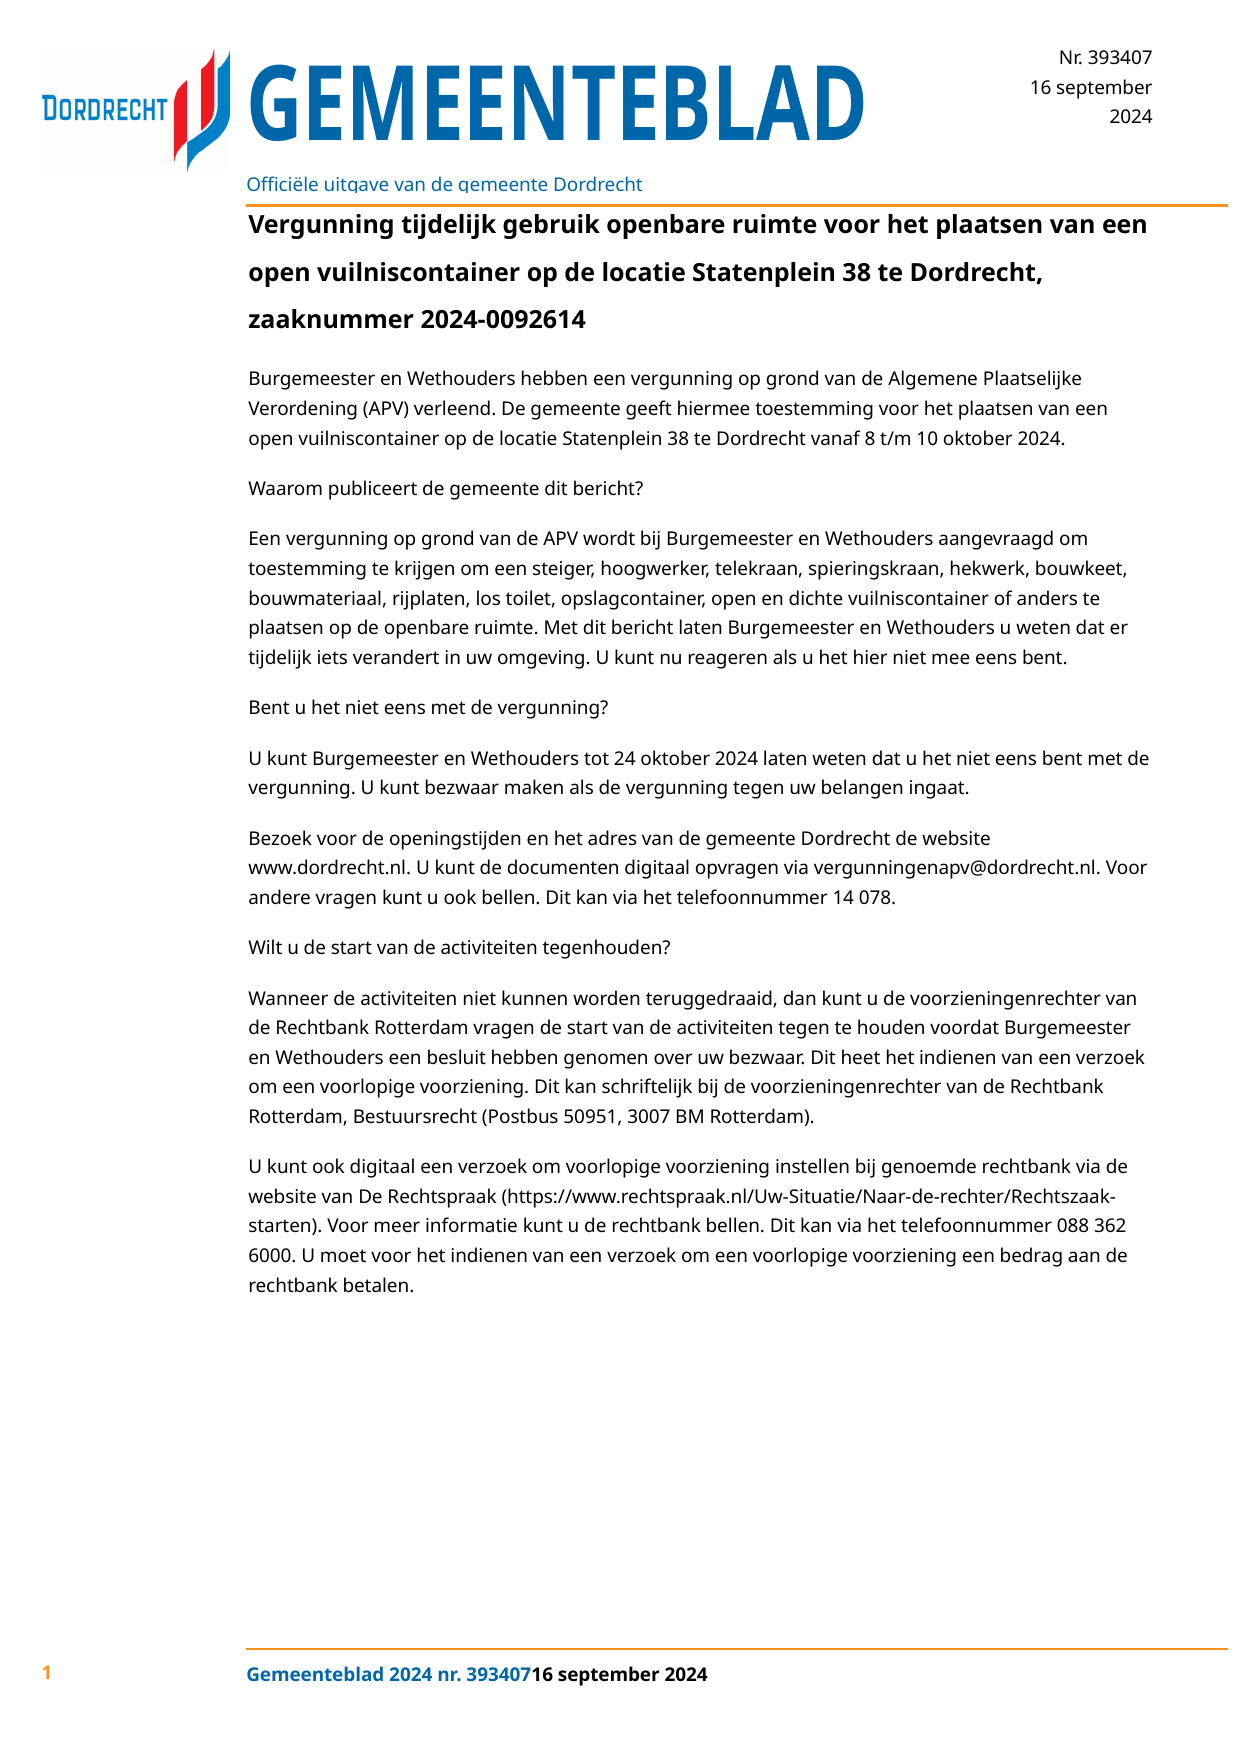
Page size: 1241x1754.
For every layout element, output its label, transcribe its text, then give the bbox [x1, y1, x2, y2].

text Burgemeester en Wethouders hebben een vergunning op grond van de Algemene Plaatselijke Verordening (APV) verleend. De gemeente geeft hiermee toestemming voor het plaatsen van een open vuilniscontainer op de locatie Statenplein 38 te Dordrecht vanaf 8 t/m 10 oktober 2024. [248, 366, 1152, 450]
text Wanneer de activiteiten niet kunnen worden teruggedraaid, dan kunt u de voorzieningenrechter van de Rechtbank Rotterdam vragen de start van de activiteiten tegen te houden voordat Burgemeester en Wethouders een besluit hebben genomen over uw bezwaar. Dit heet het indienen van een verzoek om een voorlopige voorziening. Dit kan schriftelijk bij de voorzieningenrechter van de Rechtbank Rotterdam, Bestuursrecht (Postbus 50951, 3007 BM Rotterdam). [248, 985, 1152, 1129]
text Bezoek voor de openingstijden en het adres van de gemeente Dordrecht de website www.dordrecht.nl. U kunt de documenten digitaal opvragen via vergunningenapv@dordrecht.nl. Voor andere vragen kunt u ook bellen. Dit kan via het telefoonnummer 14 078. [248, 825, 1152, 909]
text Vergunning tijdelijk gebruik openbare ruimte voor het plaatsen van een open vuilniscontainer op de locatie Statenplein 38 te Dordrecht, zaaknummer 2024-0092614 [248, 207, 1152, 336]
text Wilt u de start van de activiteiten tegenhouden? [248, 934, 1152, 960]
text U kunt Burgemeester en Wethouders tot 24 oktober 2024 laten weten dat u het niet eens bent met de vergunning. U kunt bezwaar maken als de vergunning tegen uw belangen ingaat. [248, 745, 1152, 800]
text U kunt ook digitaal een verzoek om voorlopige voorziening instellen bij genoemde rechtbank via de website van De Rechtspraak (https://www.rechtspraak.nl/Uw-Situatie/Naar-de-rechter/Rechtszaak-starten). Voor meer informatie kunt u de rechtbank bellen. Dit kan via het telefoonnummer 088 362 6000. U moet voor het indienen van een verzoek om een voorlopige voorziening een bedrag aan de rechtbank betalen. [248, 1153, 1152, 1297]
picture [41, 47, 231, 172]
text Een vergunning op grond van de APV wordt bij Burgemeester en Wethouders aangevraagd om toestemming te krijgen om een steiger, hoogwerker, telekraan, spieringskraan, hekwerk, bouwkeet, bouwmateriaal, rijplaten, los toilet, opslagcontainer, open en dichte vuilniscontainer of anders te plaatsen op de openbare ruimte. Met dit bericht laten Burgemeester en Wethouders u weten dat er tijdelijk iets verandert in uw omgeving. U kunt nu reageren als u het hier niet mee eens bent. [248, 526, 1152, 669]
text Bent u het niet eens met de vergunning? [248, 694, 1152, 720]
text Waarom publiceert de gemeente dit bericht? [248, 475, 1152, 501]
